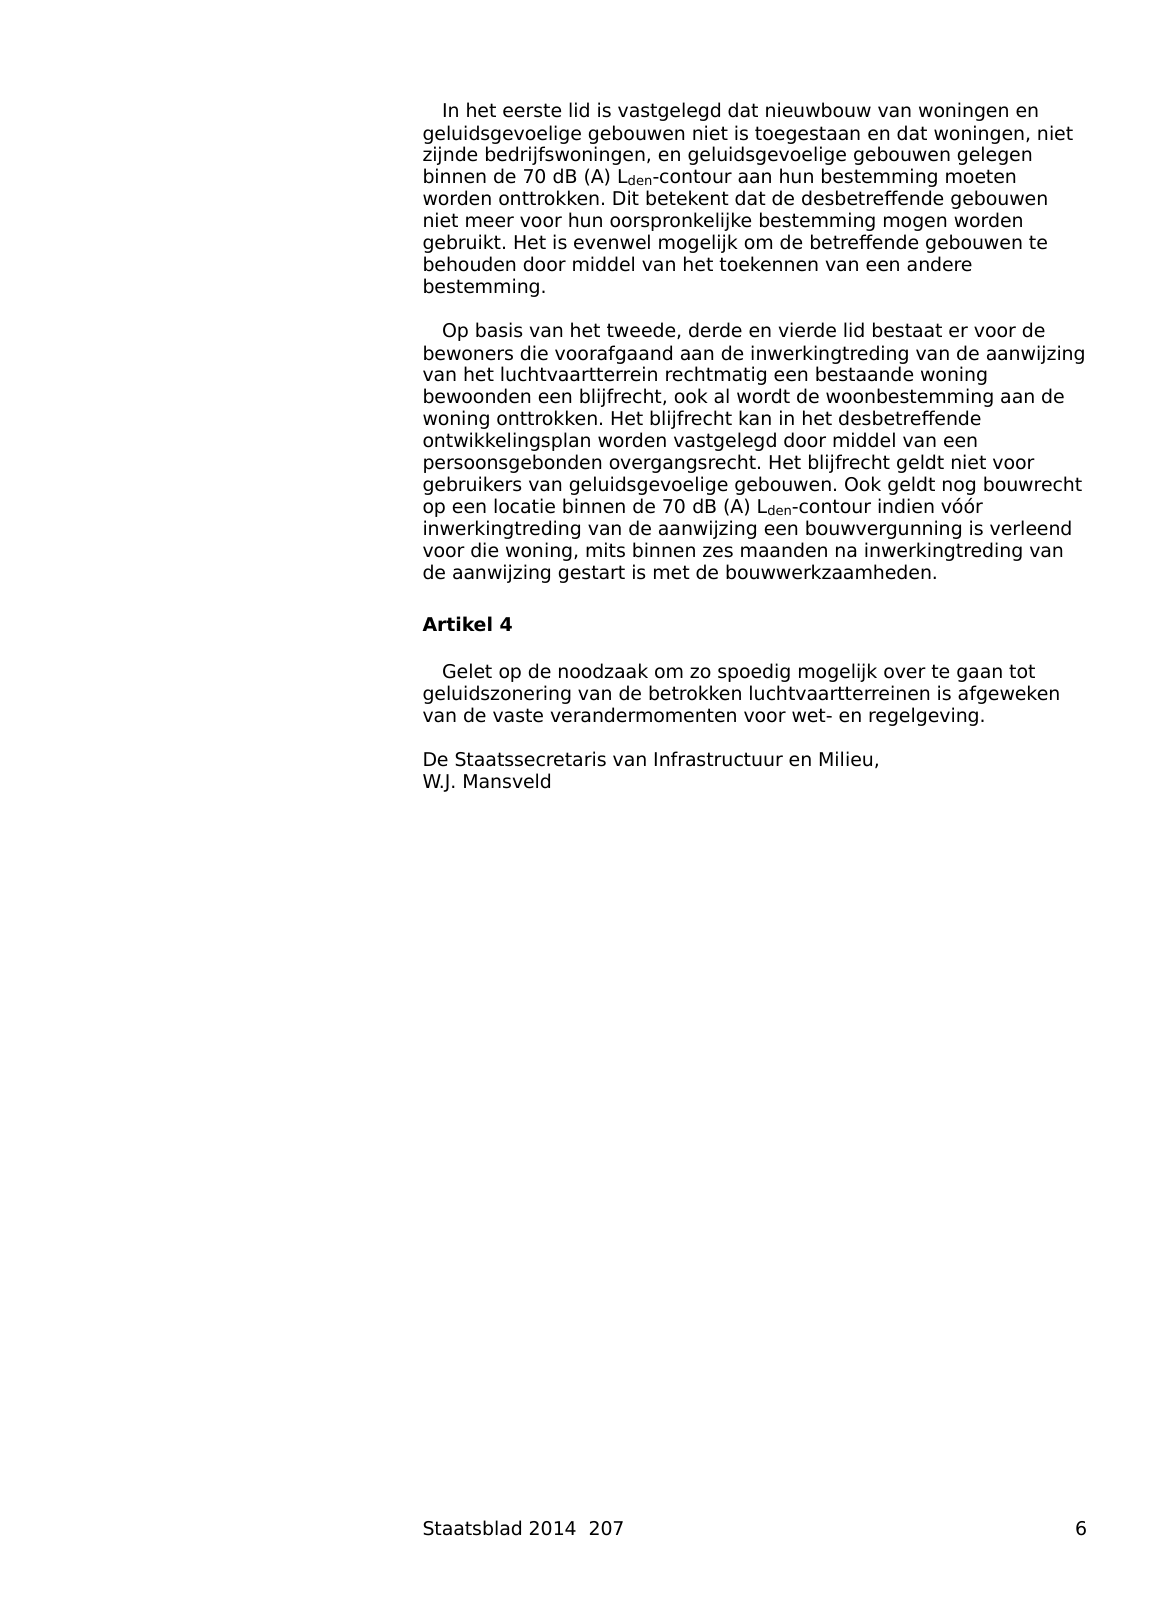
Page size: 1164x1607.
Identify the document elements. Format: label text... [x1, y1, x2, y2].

subtitle Artikel 4 [422, 614, 1087, 636]
text Op basis van het tweede, derde en vierde lid bestaat er voor de bewoners die voorafgaand aan de inwerkingtreding van de aanwijzing van het luchtvaartterrein rechtmatig een bestaande woning bewoonden een blijfrecht, ook al wordt de woonbestemming aan de woning onttrokken. Het blijfrecht kan in het desbetreffende ontwikkelingsplan worden vastgelegd door middel van een persoonsgebonden overgangsrecht. Het blijfrecht geldt niet voor gebruikers van geluidsgevoelige gebouwen. Ook geldt nog bouwrecht op een locatie binnen de 70 dB (A) Lden-contour indien vóór inwerkingtreding van de aanwijzing een bouwvergunning is verleend voor die woning, mits binnen zes maanden na inwerkingtreding van de aanwijzing gestart is met de bouwwerkzaamheden. [422, 320, 1087, 584]
text Gelet op de noodzaak om zo spoedig mogelijk over te gaan tot geluidszonering van de betrokken luchtvaartterreinen is afgeweken van de vaste verandermomenten voor wet- en regelgeving. [422, 661, 1087, 727]
text In het eerste lid is vastgelegd dat nieuwbouw van woningen en geluidsgevoelige gebouwen niet is toegestaan en dat woningen, niet zijnde bedrijfswoningen, en geluidsgevoelige gebouwen gelegen binnen de 70 dB (A) Lden-contour aan hun bestemming moeten worden onttrokken. Dit betekent dat de desbetreffende gebouwen niet meer voor hun oorspronkelijke bestemming mogen worden gebruikt. Het is evenwel mogelijk om de betreffende gebouwen te behouden door middel van het toekennen van een andere bestemming. [422, 100, 1087, 298]
text De Staatssecretaris van Infrastructuur en Milieu, W.J. Mansveld [422, 749, 1087, 793]
